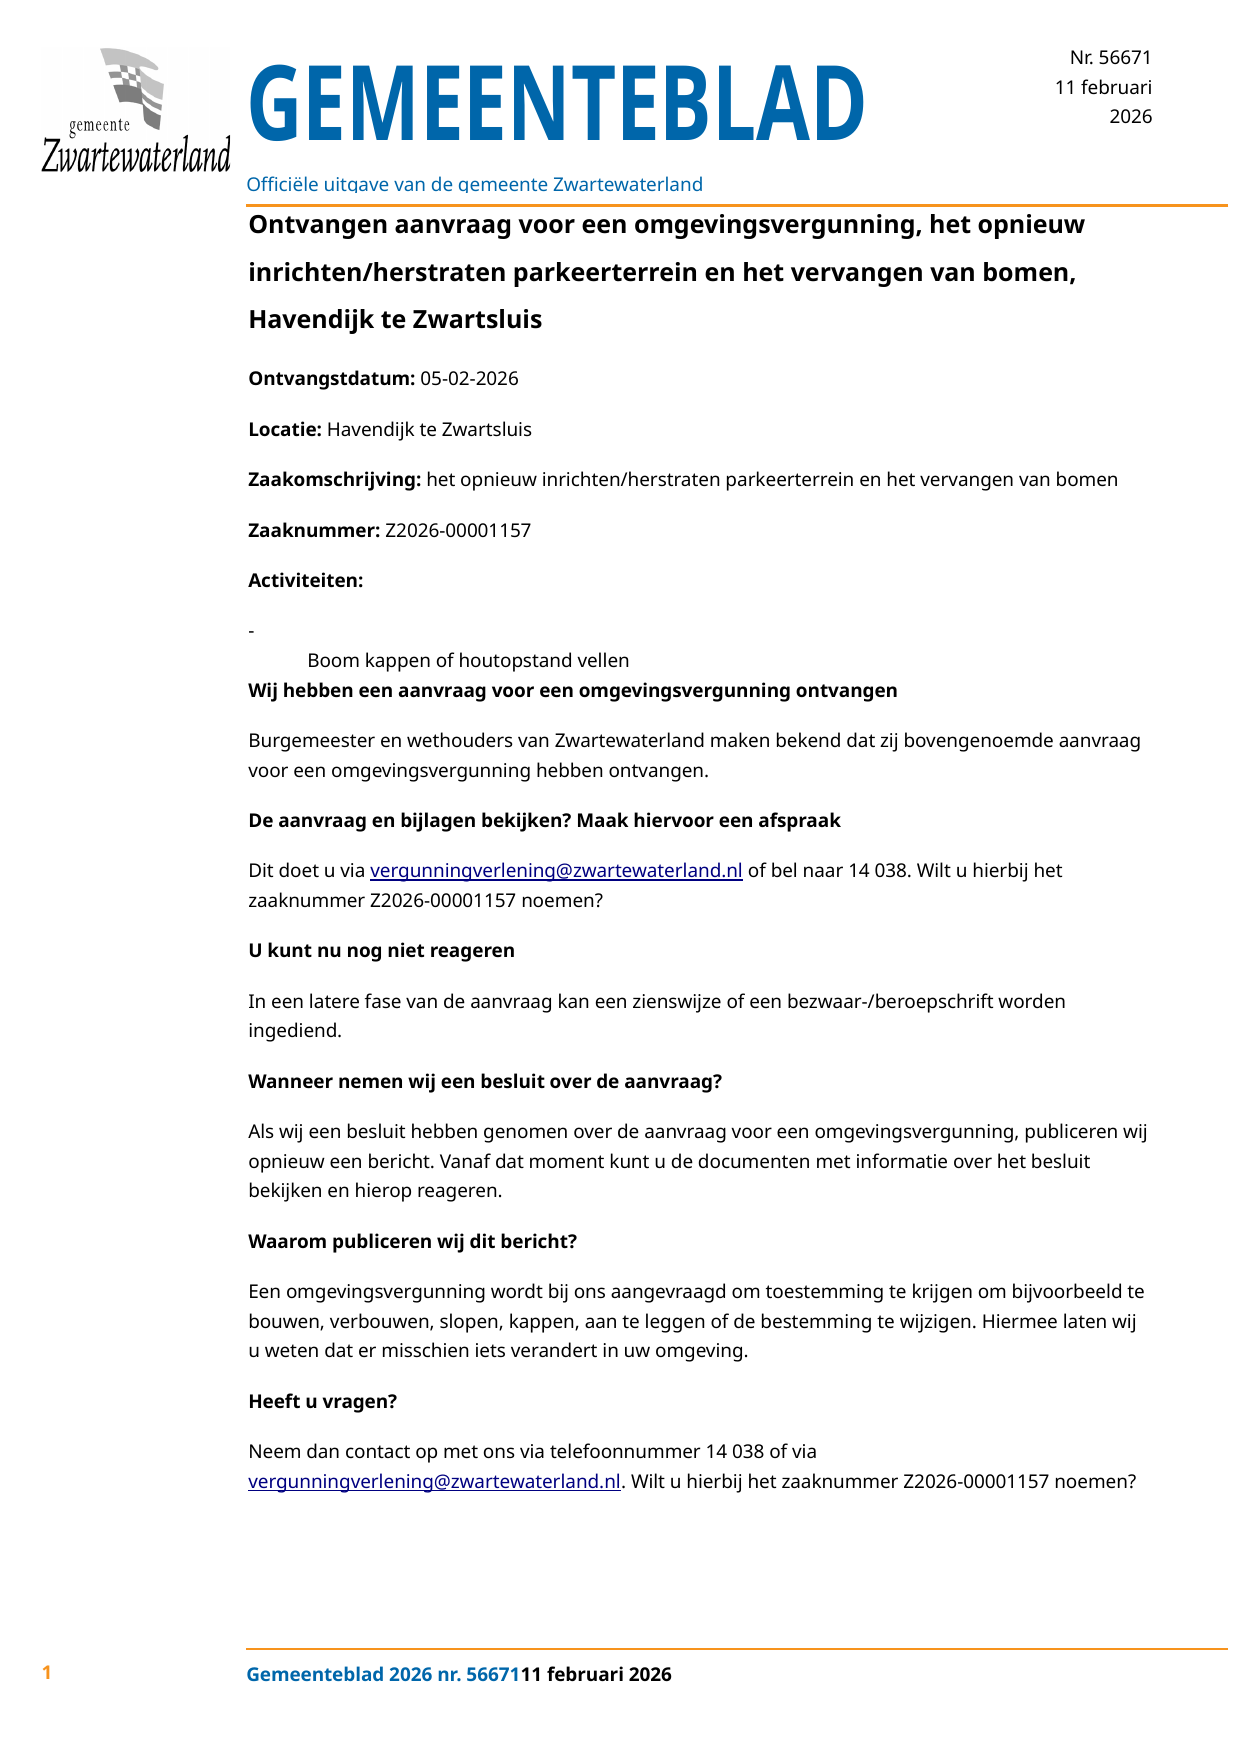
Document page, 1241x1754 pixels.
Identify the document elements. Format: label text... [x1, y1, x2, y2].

text U kunt nu nog niet reageren [248, 938, 1152, 963]
text Als wij een besluit hebben genomen over de aanvraag voor een omgevingsvergunning, publiceren wij opnieuw een bericht. Vanaf dat moment kunt u de documenten met informatie over het besluit bekijken en hierop reageren. [248, 1118, 1152, 1203]
text De aanvraag en bijlagen bekijken? Maak hiervoor een afspraak [248, 807, 1152, 833]
text Locatie: Havendijk te Zwartsluis [248, 416, 1152, 442]
text Heeft u vragen? [248, 1388, 1152, 1414]
text Ontvangen aanvraag voor een omgevingsvergunning, het opnieuw inrichten/herstraten parkeerterrein en het vervangen van bomen, Havendijk te Zwartsluis [248, 207, 1152, 336]
text Ontvangstdatum: 05-02-2026 [248, 366, 1152, 391]
text Dit doet u via vergunningverlening@zwartewaterland.nl of bel naar 14 038. Wilt u hierbij het zaaknummer Z2026-00001157 noemen? [248, 858, 1152, 913]
list Boom kappen of houtopstand vellen [248, 647, 1152, 673]
text Zaakomschrijving: het opnieuw inrichten/herstraten parkeerterrein en het vervangen van bomen [248, 466, 1152, 492]
text In een latere fase van de aanvraag kan een zienswijze of een bezwaar-/beroepschrift worden ingediend. [248, 988, 1152, 1043]
text Neem dan contact op met ons via telefoonnummer 14 038 of via vergunningverlening@zwartewaterland.nl. Wilt u hierbij het zaaknummer Z2026-00001157 noemen? [248, 1438, 1152, 1494]
text Waarom publiceren wij dit bericht? [248, 1228, 1152, 1254]
text Wij hebben een aanvraag voor een omgevingsvergunning ontvangen [248, 677, 1152, 702]
text Zaaknummer: Z2026-00001157 [248, 517, 1152, 542]
text Burgemeester en wethouders van Zwartewaterland maken bekend dat zij bovengenoemde aanvraag voor een omgevingsvergunning hebben ontvangen. [248, 727, 1152, 782]
text Een omgevingsvergunning wordt bij ons aangevraagd om toestemming te krijgen om bijvoorbeeld te bouwen, verbouwen, slopen, kappen, aan te leggen of de bestemming te wijzigen. Hiermee laten wij u weten dat er misschien iets verandert in uw omgeving. [248, 1278, 1152, 1363]
text Wanneer nemen wij een besluit over de aanvraag? [248, 1068, 1152, 1094]
picture [41, 47, 231, 172]
text Activiteiten: [248, 567, 1152, 593]
